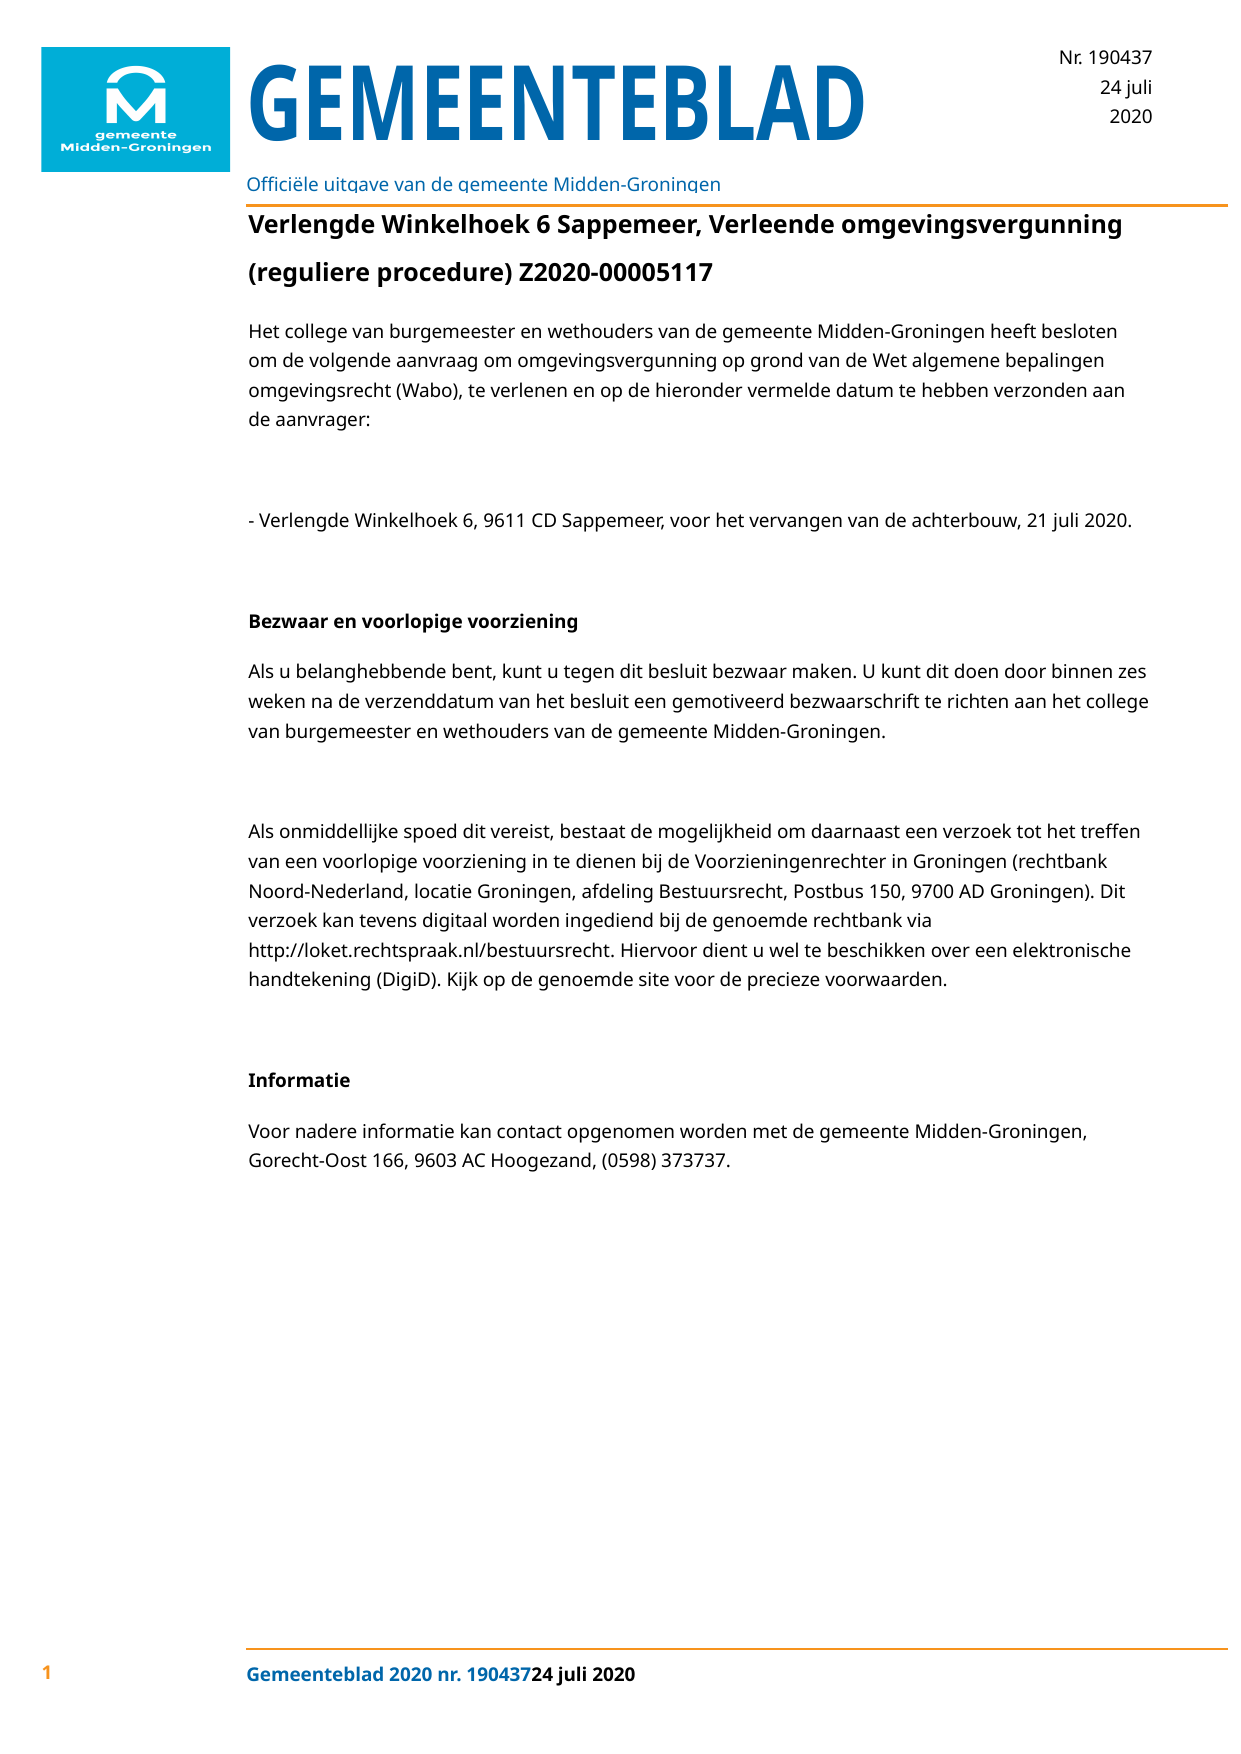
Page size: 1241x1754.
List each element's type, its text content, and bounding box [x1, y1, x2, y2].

text Informatie [248, 1067, 1152, 1093]
text Verlengde Winkelhoek 6 Sappemeer, Verleende omgevingsvergunning (reguliere procedure) Z2020-00005117 [248, 207, 1152, 288]
text Voor nadere informatie kan contact opgenomen worden met de gemeente Midden-Groningen, Gorecht-Oost 166, 9603 AC Hoogezand, (0598) 373737. [248, 1118, 1152, 1173]
text Bezwaar en voorlopige voorziening [248, 608, 1152, 634]
picture [107, 89, 165, 122]
picture [108, 66, 164, 82]
text Het college van burgemeester en wethouders van de gemeente Midden-Groningen heeft besloten om de volgende aanvraag om omgevingsvergunning op grond van de Wet algemene bepalingen omgevingsrecht (Wabo), te verlenen en op de hieronder vermelde datum te hebben verzonden aan de aanvrager: [248, 318, 1152, 432]
text Als u belanghebbende bent, kunt u tegen dit besluit bezwaar maken. U kunt dit doen door binnen zes weken na de verzenddatum van het besluit een gemotiveerd bezwaarschrift te richten aan het college van burgemeester en wethouders van de gemeente Midden-Groningen. [248, 659, 1152, 744]
text - Verlengde Winkelhoek 6, 9611 CD Sappemeer, voor het vervangen van de achterbouw, 21 juli 2020. [248, 507, 1152, 533]
text Als onmiddellijke spoed dit vereist, bestaat de mogelijkheid om daarnaast een verzoek tot het treffen van een voorlopige voorziening in te dienen bij de Voorzieningenrechter in Groningen (rechtbank Noord-Nederland, locatie Groningen, afdeling Bestuursrecht, Postbus 150, 9700 AD Groningen). Dit verzoek kan tevens digitaal worden ingediend bij de genoemde rechtbank via http://loket.rechtspraak.nl/bestuursrecht. Hiervoor dient u wel te beschikken over een elektronische handtekening (DigiD). Kijk op de genoemde site voor de precieze voorwaarden. [248, 819, 1152, 992]
picture [184, 146, 190, 153]
